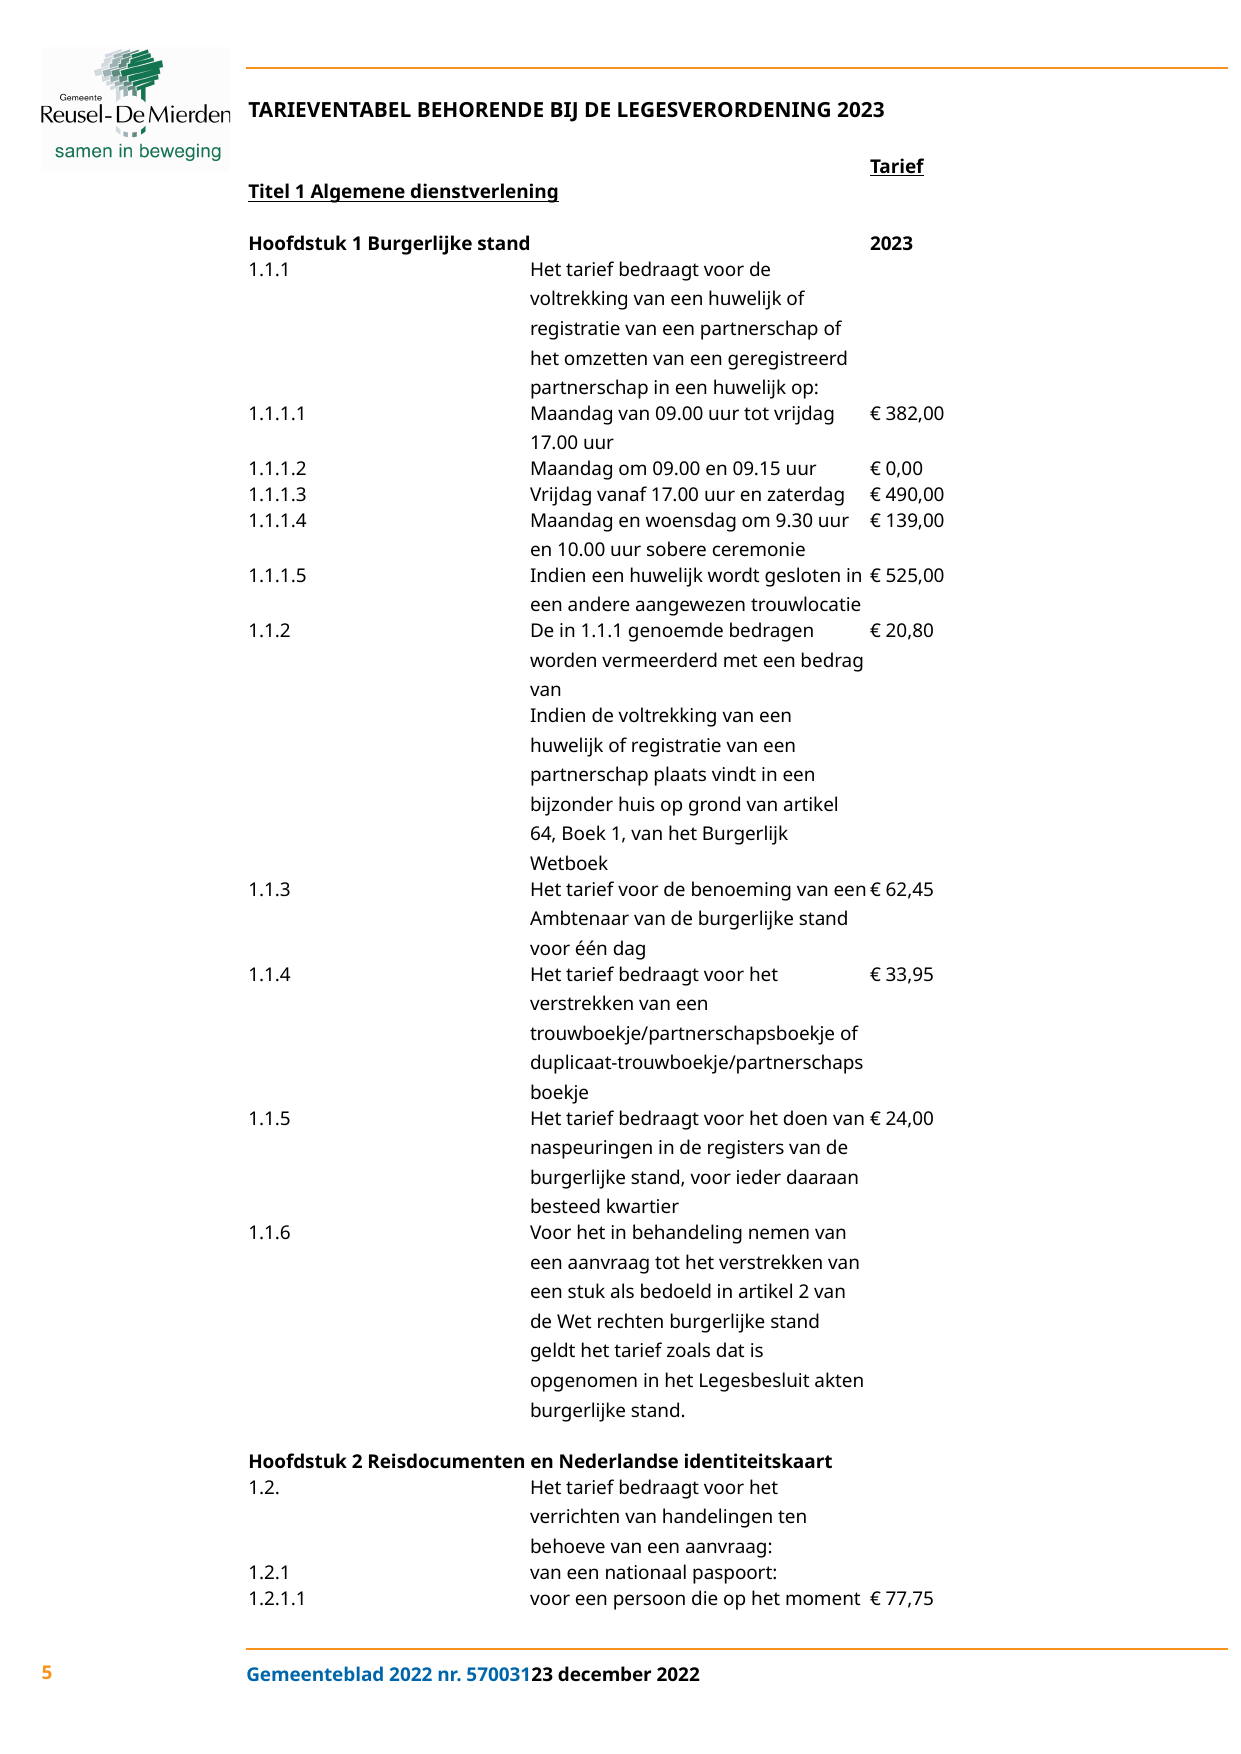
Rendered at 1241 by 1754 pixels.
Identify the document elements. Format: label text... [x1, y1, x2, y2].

table_cell 1.1.1.3 [248, 481, 530, 507]
table_cell Maandag en woensdag om 9.30 uur en 10.00 uur sobere ceremonie [530, 507, 870, 562]
table_cell Hoofdstuk 2 Reisdocumenten en Nederlandse identiteitskaart [248, 1448, 1152, 1474]
table_cell 1.1.4 [248, 961, 530, 1105]
table_cell Indien de voltrekking van een huwelijk of registratie van een partnerschap plaats vindt in een bijzonder huis op grond van artikel 64, Boek 1, van het Burgerlijk Wetboek [530, 702, 870, 876]
table_cell [870, 1474, 1152, 1559]
table_cell [870, 1559, 1152, 1585]
table_cell € 20,80 [870, 618, 1152, 702]
table_cell Hoofdstuk 1 Burgerlijke stand [248, 230, 870, 256]
table_cell [870, 1219, 1152, 1423]
table_cell 1.2.1.1 [248, 1585, 530, 1610]
table_cell voor een persoon die op het moment [530, 1585, 870, 1610]
table_cell Het tarief bedraagt voor het verstrekken van een trouwboekje/partnerschapsboekje of duplicaat-trouwboekje/partnerschapsboekje [530, 961, 870, 1105]
table_cell 1.1.1.1 [248, 400, 530, 455]
table_cell Titel 1 Algemene dienstverlening [248, 179, 870, 204]
table_cell Maandag om 09.00 en 09.15 uur [530, 455, 870, 481]
table_cell 1.1.1 [248, 256, 530, 400]
table_cell Het tarief voor de benoeming van een Ambtenaar van de burgerlijke stand voor één dag [530, 876, 870, 961]
table_cell € 62,45 [870, 876, 1152, 961]
table_cell Indien een huwelijk wordt gesloten in een andere aangewezen trouwlocatie [530, 562, 870, 617]
table_cell [248, 205, 870, 230]
table_cell Het tarief bedraagt voor de voltrekking van een huwelijk of registratie van een partnerschap of het omzetten van een geregistreerd partnerschap in een huwelijk op: [530, 256, 870, 400]
text TARIEVENTABEL BEHORENDE BIJ DE LEGESVERORDENING 2023 [248, 95, 1152, 123]
table_cell [870, 702, 1152, 876]
table_header Tarief [870, 153, 1152, 179]
table_cell 1.1.6 [248, 1219, 530, 1423]
table_cell € 0,00 [870, 455, 1152, 481]
table_cell van een nationaal paspoort: [530, 1559, 870, 1585]
table_cell [248, 702, 530, 876]
table_cell Het tarief bedraagt voor het verrichten van handelingen ten behoeve van een aanvraag: [530, 1474, 870, 1559]
table_cell € 382,00 [870, 400, 1152, 455]
table_cell Het tarief bedraagt voor het doen van naspeuringen in de registers van de burgerlijke stand, voor ieder daaraan besteed kwartier [530, 1105, 870, 1219]
table_cell 1.2. [248, 1474, 530, 1559]
table_cell 1.2.1 [248, 1559, 530, 1585]
table_cell € 139,00 [870, 507, 1152, 562]
table_cell Maandag van 09.00 uur tot vrijdag 17.00 uur [530, 400, 870, 455]
table_cell € 24,00 [870, 1105, 1152, 1219]
table_cell € 525,00 [870, 562, 1152, 617]
table_cell € 33,95 [870, 961, 1152, 1105]
table_cell 1.1.5 [248, 1105, 530, 1219]
table_cell 1.1.2 [248, 618, 530, 702]
table_cell 2023 [870, 230, 1152, 256]
table_cell Vrijdag vanaf 17.00 uur en zaterdag [530, 481, 870, 507]
table_cell 1.1.1.2 [248, 455, 530, 481]
table_cell [248, 1423, 1152, 1448]
table_cell 1.1.1.4 [248, 507, 530, 562]
table_cell [870, 256, 1152, 400]
table_cell [870, 205, 1152, 230]
table_cell € 77,75 [870, 1585, 1152, 1610]
table_cell Voor het in behandeling nemen van een aanvraag tot het verstrekken van een stuk als bedoeld in artikel 2 van de Wet rechten burgerlijke stand geldt het tarief zoals dat is opgenomen in het Legesbesluit akten burgerlijke stand. [530, 1219, 870, 1423]
table_cell 1.1.1.5 [248, 562, 530, 617]
picture [41, 47, 231, 172]
table_cell De in 1.1.1 genoemde bedragen worden vermeerderd met een bedrag van [530, 618, 870, 702]
table_header [248, 153, 870, 179]
table_cell [870, 179, 1152, 204]
table_cell € 490,00 [870, 481, 1152, 507]
table_cell 1.1.3 [248, 876, 530, 961]
